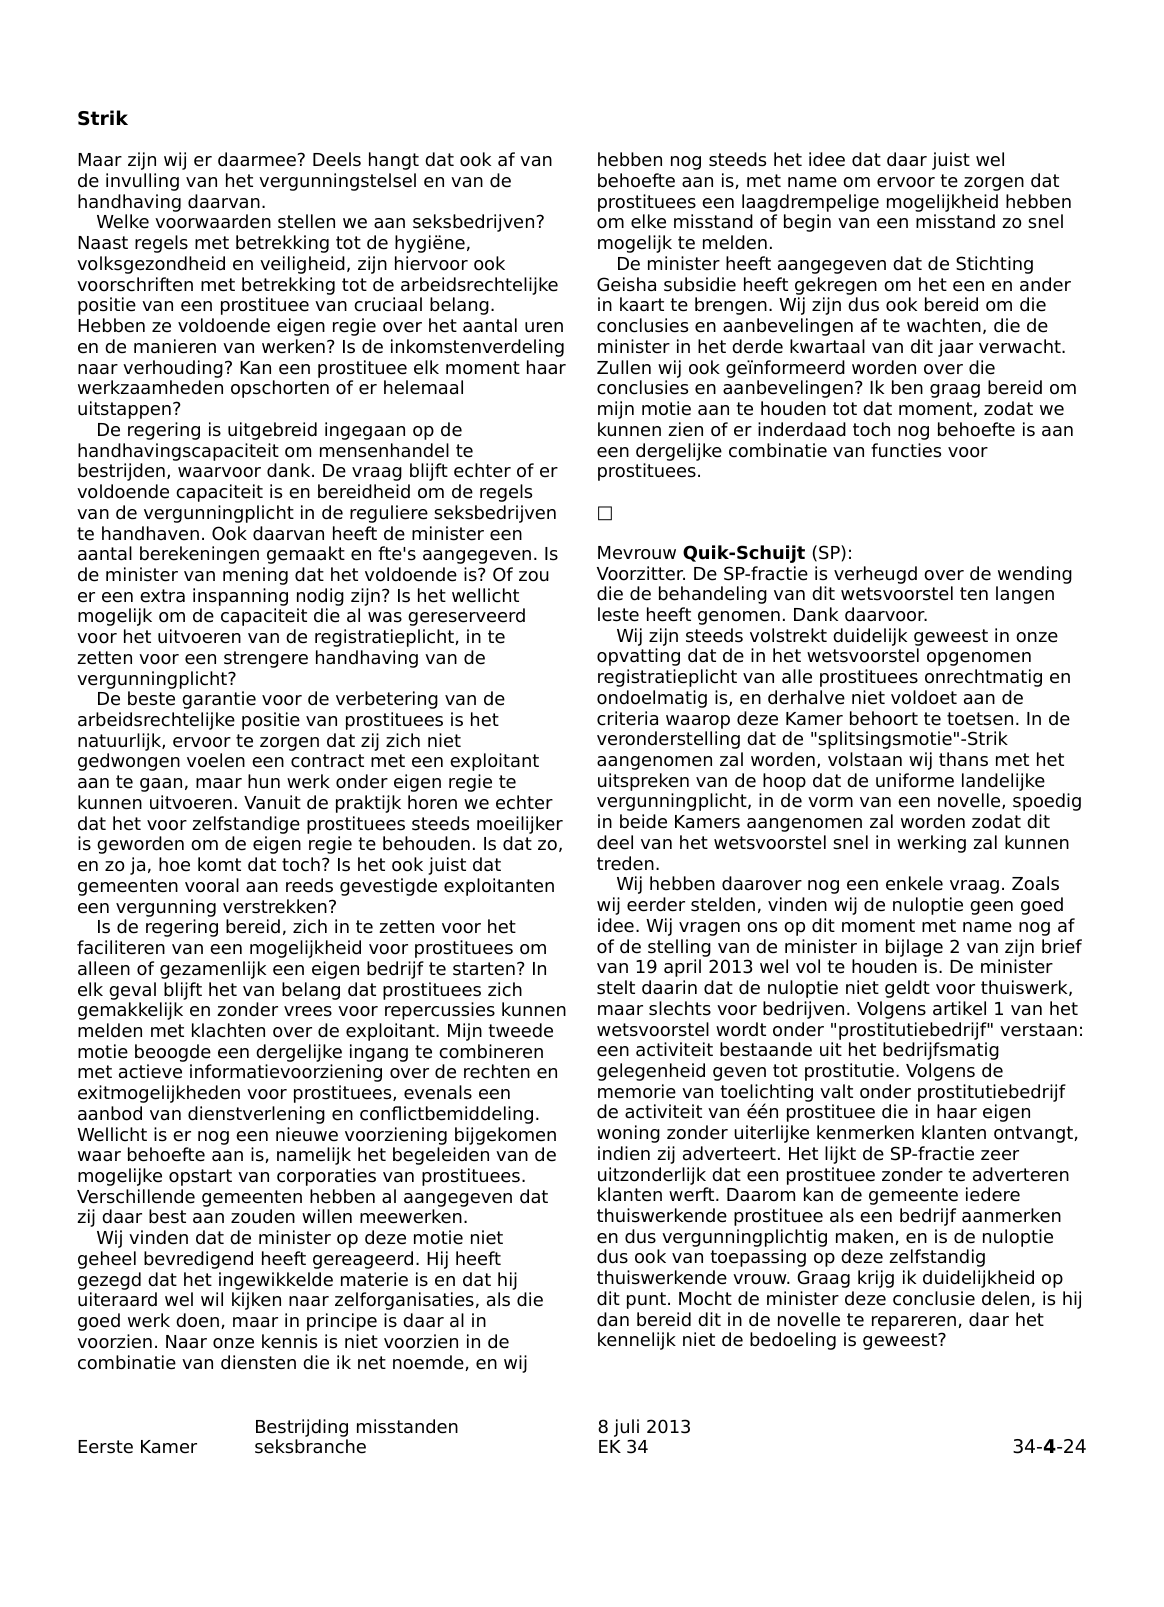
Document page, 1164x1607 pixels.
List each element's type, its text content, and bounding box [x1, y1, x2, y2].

text De minister heeft aangegeven dat de Stichting Geisha subsidie heeft gekregen om het een en ander in kaart te brengen. Wij zijn dus ook bereid om die conclusies en aanbevelingen af te wachten, die de minister in het derde kwartaal van dit jaar verwacht. Zullen wij ook geïnformeerd worden over die conclusies en aanbevelingen? Ik ben graag bereid om mijn motie aan te houden tot dat moment, zodat we kunnen zien of er inderdaad toch nog behoefte is aan een dergelijke combinatie van functies voor prostituees. [596, 254, 1087, 482]
text Wij zijn steeds volstrekt duidelijk geweest in onze opvatting dat de in het wetsvoorstel opgenomen registratieplicht van alle prostituees onrechtmatig en ondoelmatig is, en derhalve niet voldoet aan de criteria waarop deze Kamer behoort te toetsen. In de veronderstelling dat de "splitsingsmotie"-Strik aangenomen zal worden, volstaan wij thans met het uitspreken van de hoop dat de uniforme landelijke vergunningplicht, in de vorm van een novelle, spoedig in beide Kamers aangenomen zal worden zodat dit deel van het wetsvoorstel snel in werking zal kunnen treden. [596, 626, 1087, 874]
text Wij vinden dat de minister op deze motie niet geheel bevredigend heeft gereageerd. Hij heeft gezegd dat het ingewikkelde materie is en dat hij uiteraard wel wil kijken naar zelforganisaties, als die goed werk doen, maar in principe is daar al in voorzien. Naar onze kennis is niet voorzien in de combinatie van diensten die ik net noemde, en wij [77, 1228, 567, 1373]
text Wij hebben daarover nog een enkele vraag. Zoals wij eerder stelden, vinden wij de nuloptie geen goed idee. Wij vragen ons op dit moment met name nog af of de stelling van de minister in bijlage 2 van zijn brief van 19 april 2013 wel vol te houden is. De minister stelt daarin dat de nuloptie niet geldt voor thuiswerk, maar slechts voor bedrijven. Volgens artikel 1 van het wetsvoorstel wordt onder "prostitutiebedrijf" verstaan: een activiteit bestaande uit het bedrijfsmatig gelegenheid geven tot prostitutie. Volgens de memorie van toelichting valt onder prostitutiebedrijf de activiteit van één prostituee die in haar eigen woning zonder uiterlijke kenmerken klanten ontvangt, indien zij adverteert. Het lijkt de SP-fractie zeer uitzonderlijk dat een prostituee zonder te adverteren klanten werft. Daarom kan de gemeente iedere thuiswerkende prostituee als een bedrijf aanmerken en dus vergunningplichtig maken, en is de nuloptie dus ook van toepassing op deze zelfstandig thuiswerkende vrouw. Graag krijg ik duidelijkheid op dit punt. Mocht de minister deze conclusie delen, is hij dan bereid dit in de novelle te repareren, daar het kennelijk niet de bedoeling is geweest? [596, 874, 1087, 1351]
text De regering is uitgebreid ingegaan op de handhavingscapaciteit om mensenhandel te bestrijden, waarvoor dank. De vraag blijft echter of er voldoende capaciteit is en bereidheid om de regels van de vergunningplicht in de reguliere seksbedrijven te handhaven. Ook daarvan heeft de minister een aantal berekeningen gemaakt en fte's aangegeven. Is de minister van mening dat het voldoende is? Of zou er een extra inspanning nodig zijn? Is het wellicht mogelijk om de capaciteit die al was gereserveerd voor het uitvoeren van de registratieplicht, in te zetten voor een strengere handhaving van de vergunningplicht? [77, 420, 567, 689]
text Voorzitter. De SP-fractie is verheugd over de wending die de behandeling van dit wetsvoorstel ten langen leste heeft genomen. Dank daarvoor. [596, 563, 1087, 626]
text Mevrouw Quik-Schuijt (SP): [596, 543, 1087, 563]
text Welke voorwaarden stellen we aan seksbedrijven? Naast regels met betrekking tot de hygiëne, volksgezondheid en veiligheid, zijn hiervoor ook voorschriften met betrekking tot de arbeidsrechtelijke positie van een prostituee van cruciaal belang. Hebben ze voldoende eigen regie over het aantal uren en de manieren van werken? Is de inkomstenverdeling naar verhouding? Kan een prostituee elk moment haar werkzaamheden opschorten of er helemaal uitstappen? [77, 212, 567, 420]
text Maar zijn wij er daarmee? Deels hangt dat ook af van de invulling van het vergunningstelsel en van de handhaving daarvan. [77, 150, 567, 212]
text Is de regering bereid, zich in te zetten voor het faciliteren van een mogelijkheid voor prostituees om alleen of gezamenlijk een eigen bedrijf te starten? In elk geval blijft het van belang dat prostituees zich gemakkelijk en zonder vrees voor repercussies kunnen melden met klachten over de exploitant. Mijn tweede motie beoogde een dergelijke ingang te combineren met actieve informatievoorziening over de rechten en exitmogelijkheden voor prostituees, evenals een aanbod van dienstverlening en conflictbemiddeling. Wellicht is er nog een nieuwe voorziening bijgekomen waar behoefte aan is, namelijk het begeleiden van de mogelijke opstart van corporaties van prostituees. Verschillende gemeenten hebben al aangegeven dat zij daar best aan zouden willen meewerken. [77, 917, 567, 1228]
text hebben nog steeds het idee dat daar juist wel behoefte aan is, met name om ervoor te zorgen dat prostituees een laagdrempelige mogelijkheid hebben om elke misstand of begin van een misstand zo snel mogelijk te melden. [596, 150, 1087, 254]
text De beste garantie voor de verbetering van de arbeidsrechtelijke positie van prostituees is het natuurlijk, ervoor te zorgen dat zij zich niet gedwongen voelen een contract met een exploitant aan te gaan, maar hun werk onder eigen regie te kunnen uitvoeren. Vanuit de praktijk horen we echter dat het voor zelfstandige prostituees steeds moeilijker is geworden om de eigen regie te behouden. Is dat zo, en zo ja, hoe komt dat toch? Is het ook juist dat gemeenten vooral aan reeds gevestigde exploitanten een vergunning verstrekken? [77, 689, 567, 917]
text □ [596, 502, 1087, 523]
